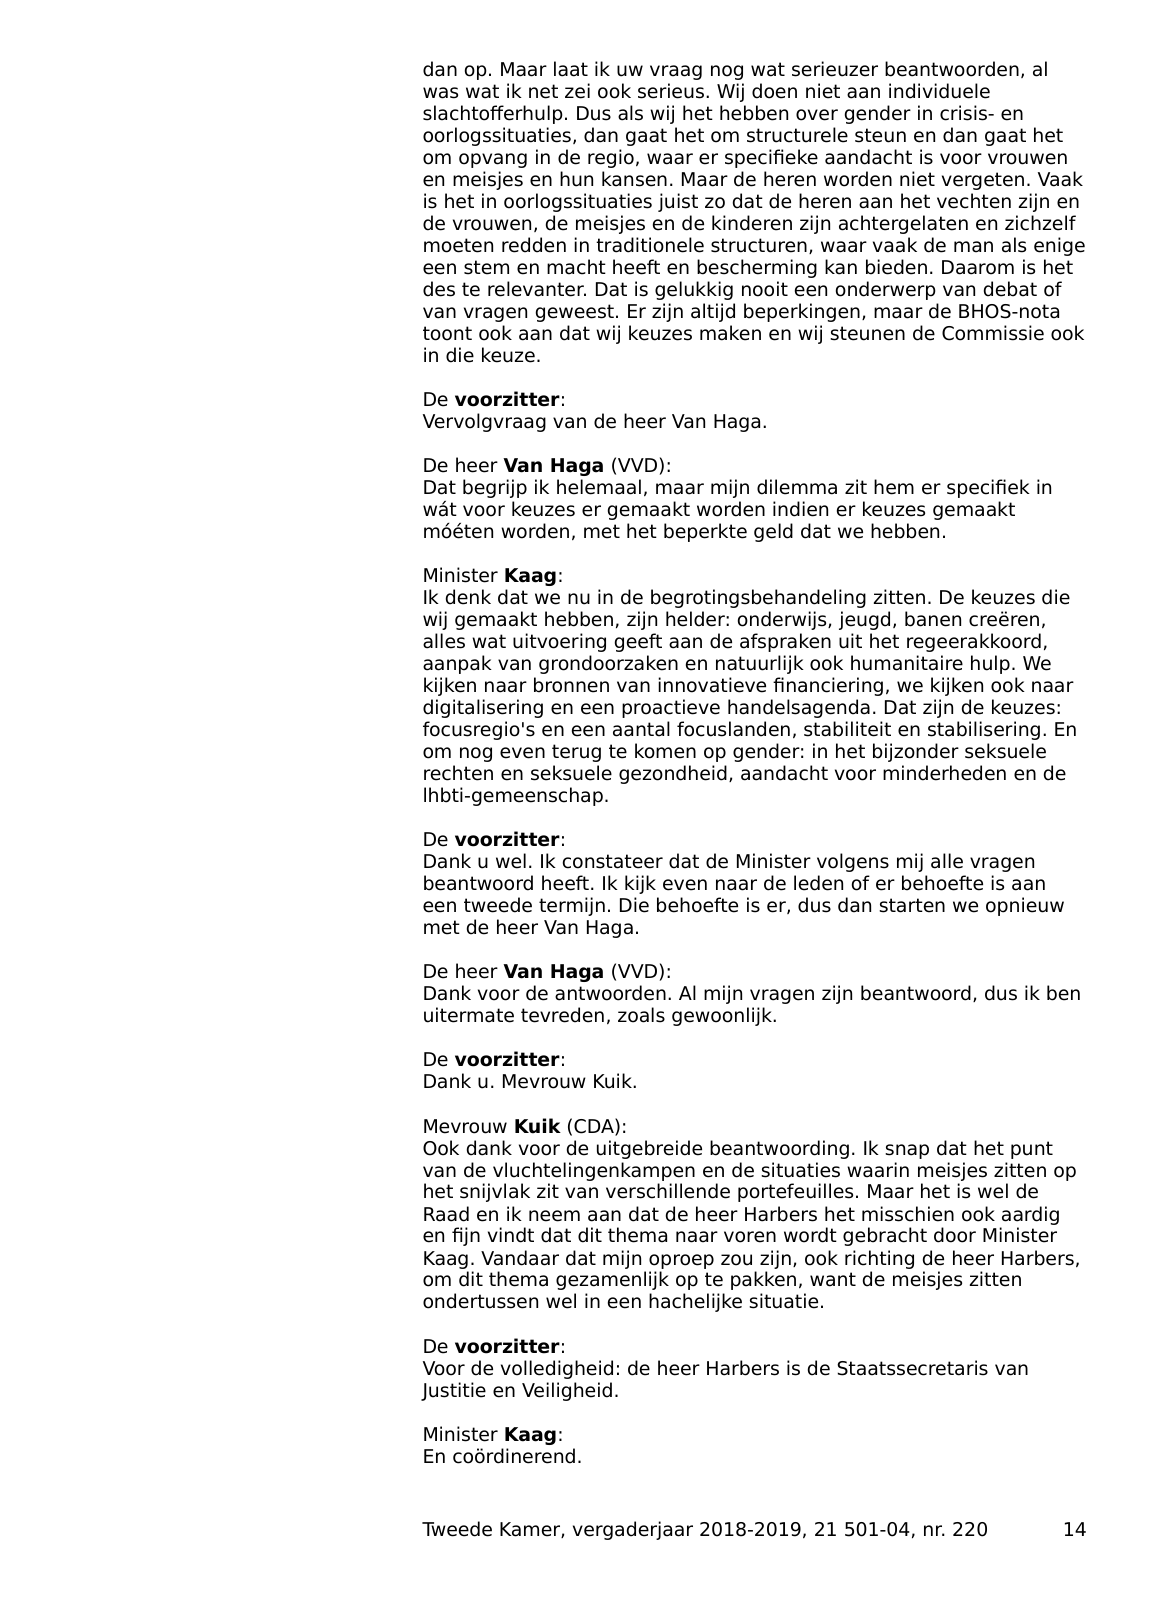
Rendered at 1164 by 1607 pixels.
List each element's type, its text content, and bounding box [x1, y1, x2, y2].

text Minister Kaag: [422, 1424, 1087, 1446]
text Dank u. Mevrouw Kuik. [422, 1071, 1087, 1093]
text De voorzitter: [422, 829, 1087, 851]
text Dank u wel. Ik constateer dat de Minister volgens mij alle vragen beantwoord heeft. Ik kijk even naar de leden of er behoefte is aan een tweede termijn. Die behoefte is er, dus dan starten we opnieuw met de heer Van Haga. [422, 851, 1087, 939]
text De voorzitter: [422, 389, 1087, 411]
text Dat begrijp ik helemaal, maar mijn dilemma zit hem er specifiek in wát voor keuzes er gemaakt worden indien er keuzes gemaakt móéten worden, met het beperkte geld dat we hebben. [422, 477, 1087, 543]
text Dank voor de antwoorden. Al mijn vragen zijn beantwoord, dus ik ben uitermate tevreden, zoals gewoonlijk. [422, 983, 1087, 1027]
text Minister Kaag: [422, 565, 1087, 587]
text Ook dank voor de uitgebreide beantwoording. Ik snap dat het punt van de vluchtelingenkampen en de situaties waarin meisjes zitten op het snijvlak zit van verschillende portefeuilles. Maar het is wel de Raad en ik neem aan dat de heer Harbers het misschien ook aardig en fijn vindt dat dit thema naar voren wordt gebracht door Minister Kaag. Vandaar dat mijn oproep zou zijn, ook richting de heer Harbers, om dit thema gezamenlijk op te pakken, want de meisjes zitten ondertussen wel in een hachelijke situatie. [422, 1137, 1087, 1313]
text De voorzitter: [422, 1049, 1087, 1071]
text De heer Van Haga (VVD): [422, 455, 1087, 477]
text Voor de volledigheid: de heer Harbers is de Staatssecretaris van Justitie en Veiligheid. [422, 1357, 1087, 1401]
text De voorzitter: [422, 1336, 1087, 1357]
text dan op. Maar laat ik uw vraag nog wat serieuzer beantwoorden, al was wat ik net zei ook serieus. Wij doen niet aan individuele slachtofferhulp. Dus als wij het hebben over gender in crisis- en oorlogssituaties, dan gaat het om structurele steun en dan gaat het om opvang in de regio, waar er specifieke aandacht is voor vrouwen en meisjes en hun kansen. Maar de heren worden niet vergeten. Vaak is het in oorlogssituaties juist zo dat de heren aan het vechten zijn en de vrouwen, de meisjes en de kinderen zijn achtergelaten en zichzelf moeten redden in traditionele structuren, waar vaak de man als enige een stem en macht heeft en bescherming kan bieden. Daarom is het des te relevanter. Dat is gelukkig nooit een onderwerp van debat of van vragen geweest. Er zijn altijd beperkingen, maar de BHOS-nota toont ook aan dat wij keuzes maken en wij steunen de Commissie ook in die keuze. [422, 59, 1087, 367]
text Vervolgvraag van de heer Van Haga. [422, 411, 1087, 433]
text Mevrouw Kuik (CDA): [422, 1116, 1087, 1137]
text De heer Van Haga (VVD): [422, 961, 1087, 983]
text Ik denk dat we nu in de begrotingsbehandeling zitten. De keuzes die wij gemaakt hebben, zijn helder: onderwijs, jeugd, banen creëren, alles wat uitvoering geeft aan de afspraken uit het regeerakkoord, aanpak van grondoorzaken en natuurlijk ook humanitaire hulp. We kijken naar bronnen van innovatieve financiering, we kijken ook naar digitalisering en een proactieve handelsagenda. Dat zijn de keuzes: focusregio's en een aantal focuslanden, stabiliteit en stabilisering. En om nog even terug te komen op gender: in het bijzonder seksuele rechten en seksuele gezondheid, aandacht voor minderheden en de lhbti-gemeenschap. [422, 587, 1087, 807]
text En coördinerend. [422, 1446, 1087, 1468]
